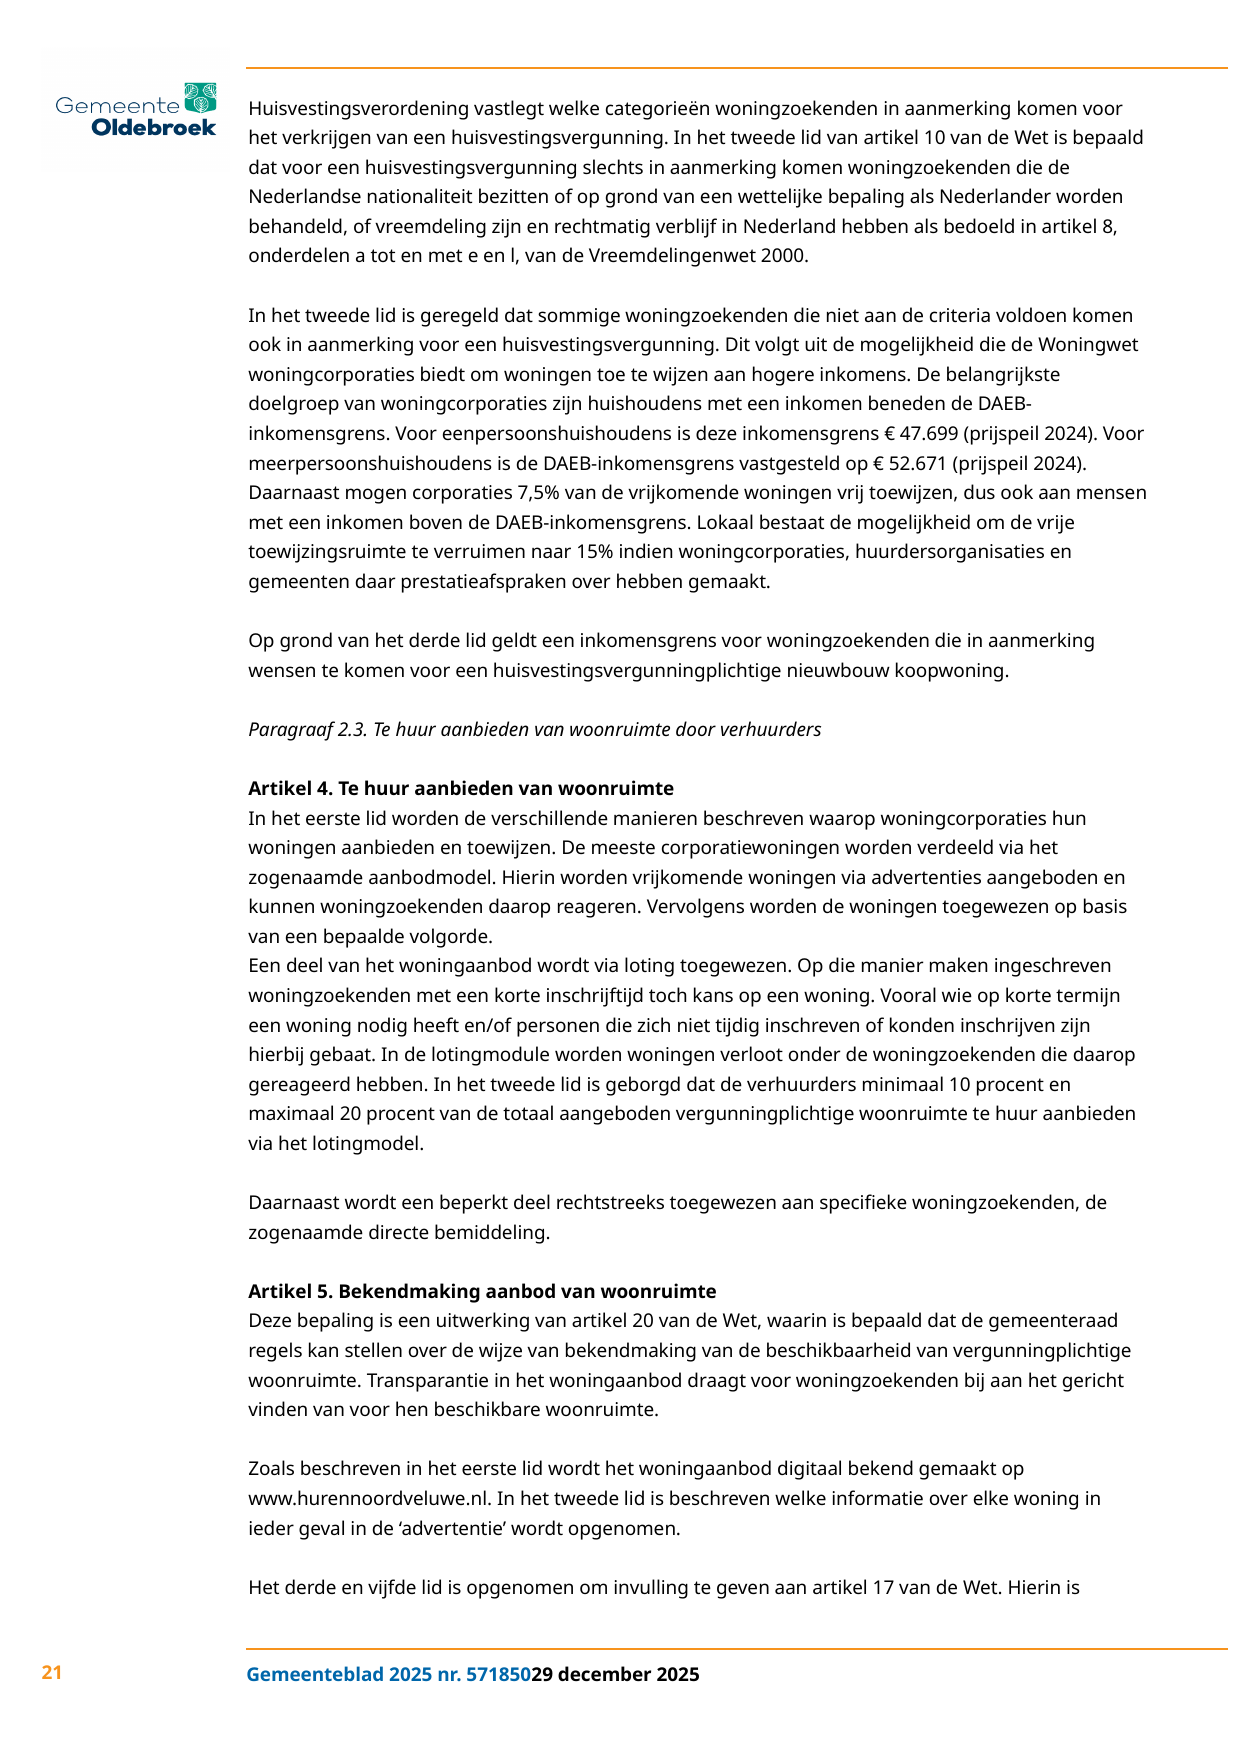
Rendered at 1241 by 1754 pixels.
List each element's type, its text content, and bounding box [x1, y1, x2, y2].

text Huisvestingsverordening vastlegt welke categorieën woningzoekenden in aanmerking komen voor het verkrijgen van een huisvestingsvergunning. In het tweede lid van artikel 10 van de Wet is bepaald dat voor een huisvestingsvergunning slechts in aanmerking komen woningzoekenden die de Nederlandse nationaliteit bezitten of op grond van een wettelijke bepaling als Nederlander worden behandeld, of vreemdeling zijn en rechtmatig verblijf in Nederland hebben als bedoeld in artikel 8, onderdelen a tot en met e en l, van de Vreemdelingenwet 2000. [248, 95, 1152, 268]
text Paragraaf 2.3. Te huur aanbieden van woonruimte door verhuurders [248, 716, 1152, 742]
text Het derde en vijfde lid is opgenomen om invulling te geven aan artikel 17 van de Wet. Hierin is [248, 1574, 1152, 1600]
text In het eerste lid worden de verschillende manieren beschreven waarop woningcorporaties hun woningen aanbieden en toewijzen. De meeste corporatiewoningen worden verdeeld via het zogenaamde aanbodmodel. Hierin worden vrijkomende woningen via advertenties aangeboden en kunnen woningzoekenden daarop reageren. Vervolgens worden de woningen toegewezen op basis van een bepaalde volgorde. [248, 805, 1152, 949]
text Artikel 5. Bekendmaking aanbod van woonruimte [248, 1278, 1152, 1304]
text Zoals beschreven in het eerste lid wordt het woningaanbod digitaal bekend gemaakt op www.hurennoordveluwe.nl. In het tweede lid is beschreven welke informatie over elke woning in ieder geval in de ‘advertentie’ wordt opgenomen. [248, 1456, 1152, 1541]
text Artikel 4. Te huur aanbieden van woonruimte [248, 775, 1152, 801]
text Op grond van het derde lid geldt een inkomensgrens voor woningzoekenden die in aanmerking wensen te komen voor een huisvestingsvergunningplichtige nieuwbouw koopwoning. [248, 627, 1152, 683]
text Daarnaast wordt een beperkt deel rechtstreeks toegewezen aan specifieke woningzoekenden, de zogenaamde directe bemiddeling. [248, 1189, 1152, 1245]
picture [41, 47, 231, 172]
text Deze bepaling is een uitwerking van artikel 20 van de Wet, waarin is bepaald dat de gemeenteraad regels kan stellen over de wijze van bekendmaking van de beschikbaarheid van vergunningplichtige woonruimte. Transparantie in het woningaanbod draagt voor woningzoekenden bij aan het gericht vinden van voor hen beschikbare woonruimte. [248, 1308, 1152, 1422]
text In het tweede lid is geregeld dat sommige woningzoekenden die niet aan de criteria voldoen komen ook in aanmerking voor een huisvestingsvergunning. Dit volgt uit de mogelijkheid die de Woningwet woningcorporaties biedt om woningen toe te wijzen aan hogere inkomens. De belangrijkste doelgroep van woningcorporaties zijn huishoudens met een inkomen beneden de DAEB-inkomensgrens. Voor eenpersoonshuishoudens is deze inkomensgrens € 47.699 (prijspeil 2024). Voor meerpersoonshuishoudens is de DAEB-inkomensgrens vastgesteld op € 52.671 (prijspeil 2024). Daarnaast mogen corporaties 7,5% van de vrijkomende woningen vrij toewijzen, dus ook aan mensen met een inkomen boven de DAEB-inkomensgrens. Lokaal bestaat de mogelijkheid om de vrije toewijzingsruimte te verruimen naar 15% indien woningcorporaties, huurdersorganisaties en gemeenten daar prestatieafspraken over hebben gemaakt. [248, 302, 1152, 594]
text Een deel van het woningaanbod wordt via loting toegewezen. Op die manier maken ingeschreven woningzoekenden met een korte inschrijftijd toch kans op een woning. Vooral wie op korte termijn een woning nodig heeft en/of personen die zich niet tijdig inschreven of konden inschrijven zijn hierbij gebaat. In de lotingmodule worden woningen verloot onder de woningzoekenden die daarop gereageerd hebben. In het tweede lid is geborgd dat de verhuurders minimaal 10 procent en maximaal 20 procent van de totaal aangeboden vergunningplichtige woonruimte te huur aanbieden via het lotingmodel. [248, 953, 1152, 1156]
